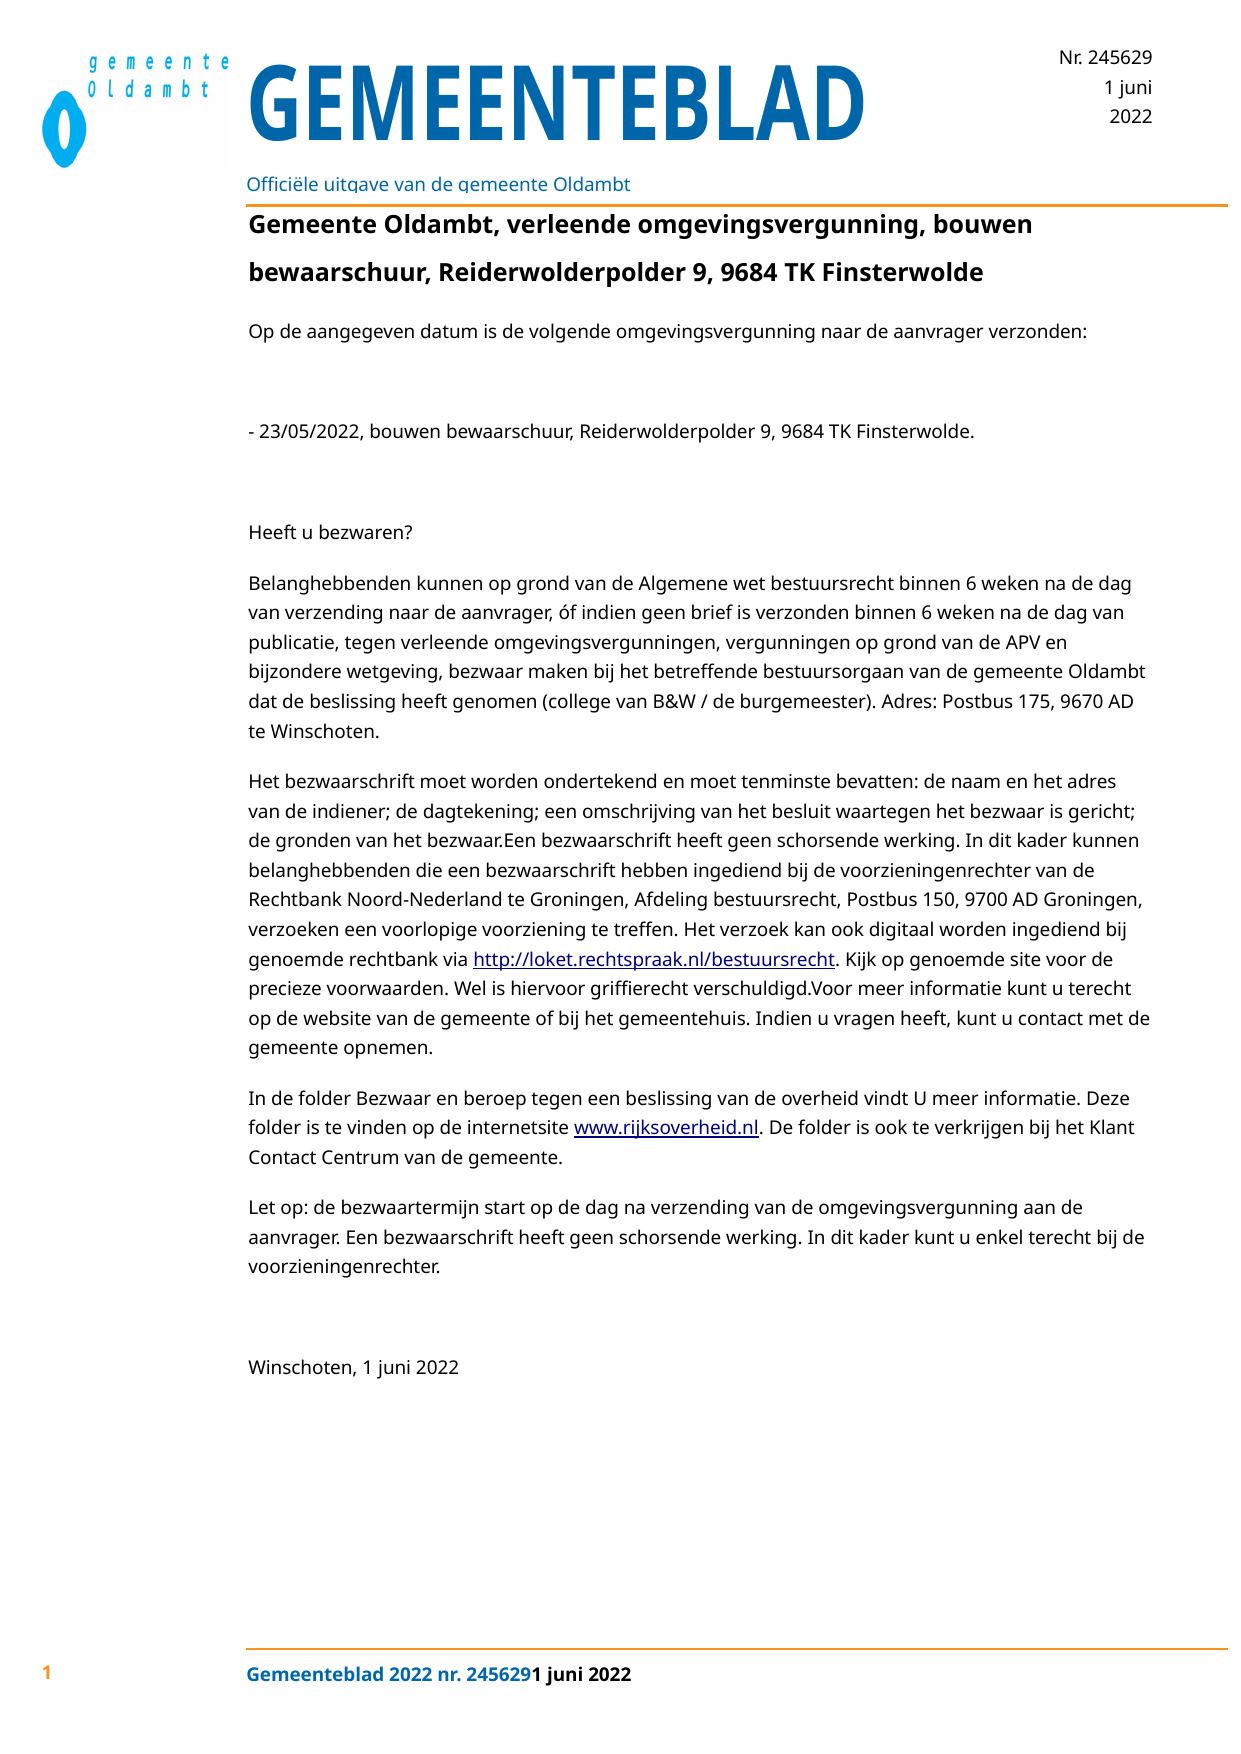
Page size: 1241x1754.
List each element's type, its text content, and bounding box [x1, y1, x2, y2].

text Let op: de bezwaartermijn start op de dag na verzending van de omgevingsvergunning aan de aanvrager. Een bezwaarschrift heeft geen schorsende werking. In dit kader kunt u enkel terecht bij de voorzieningenrechter. [248, 1194, 1152, 1279]
text Winschoten, 1 juni 2022 [248, 1354, 1152, 1380]
text Gemeente Oldambt, verleende omgevingsvergunning, bouwen bewaarschuur, Reiderwolderpolder 9, 9684 TK Finsterwolde [248, 207, 1152, 288]
text In de folder Bezwaar en beroep tegen een beslissing van de overheid vindt U meer informatie. Deze folder is te vinden op de internetsite www.rijksoverheid.nl. De folder is ook te verkrijgen bij het Klant Contact Centrum van de gemeente. [248, 1085, 1152, 1170]
text - 23/05/2022, bouwen bewaarschuur, Reiderwolderpolder 9, 9684 TK Finsterwolde. [248, 419, 1152, 444]
text Belanghebbenden kunnen op grond van de Algemene wet bestuursrecht binnen 6 weken na de dag van verzending naar de aanvrager, óf indien geen brief is verzonden binnen 6 weken na de dag van publicatie, tegen verleende omgevingsvergunningen, vergunningen op grond van de APV en bijzondere wetgeving, bezwaar maken bij het betreffende bestuursorgaan van de gemeente Oldambt dat de beslissing heeft genomen (college van B&W / de burgemeester). Adres: Postbus 175, 9670 AD te Winschoten. [248, 570, 1152, 744]
text Het bezwaarschrift moet worden ondertekend en moet tenminste bevatten: de naam en het adres van de indiener; de dagtekening; een omschrijving van het besluit waartegen het bezwaar is gericht; de gronden van het bezwaar.Een bezwaarschrift heeft geen schorsende werking. In dit kader kunnen belanghebbenden die een bezwaarschrift hebben ingediend bij de voorzieningenrechter van de Rechtbank Noord-Nederland te Groningen, Afdeling bestuursrecht, Postbus 150, 9700 AD Groningen, verzoeken een voorlopige voorziening te treffen. Het verzoek kan ook digitaal worden ingediend bij genoemde rechtbank via http://loket.rechtspraak.nl/bestuursrecht. Kijk op genoemde site voor de precieze voorwaarden. Wel is hiervoor griffierecht verschuldigd.Voor meer informatie kunt u terecht op de website van de gemeente of bij het gemeentehuis. Indien u vragen heeft, kunt u contact met de gemeente opnemen. [248, 768, 1152, 1060]
text Heeft u bezwaren? [248, 519, 1152, 545]
picture [41, 47, 231, 172]
text Op de aangegeven datum is de volgende omgevingsvergunning naar de aanvrager verzonden: [248, 318, 1152, 344]
